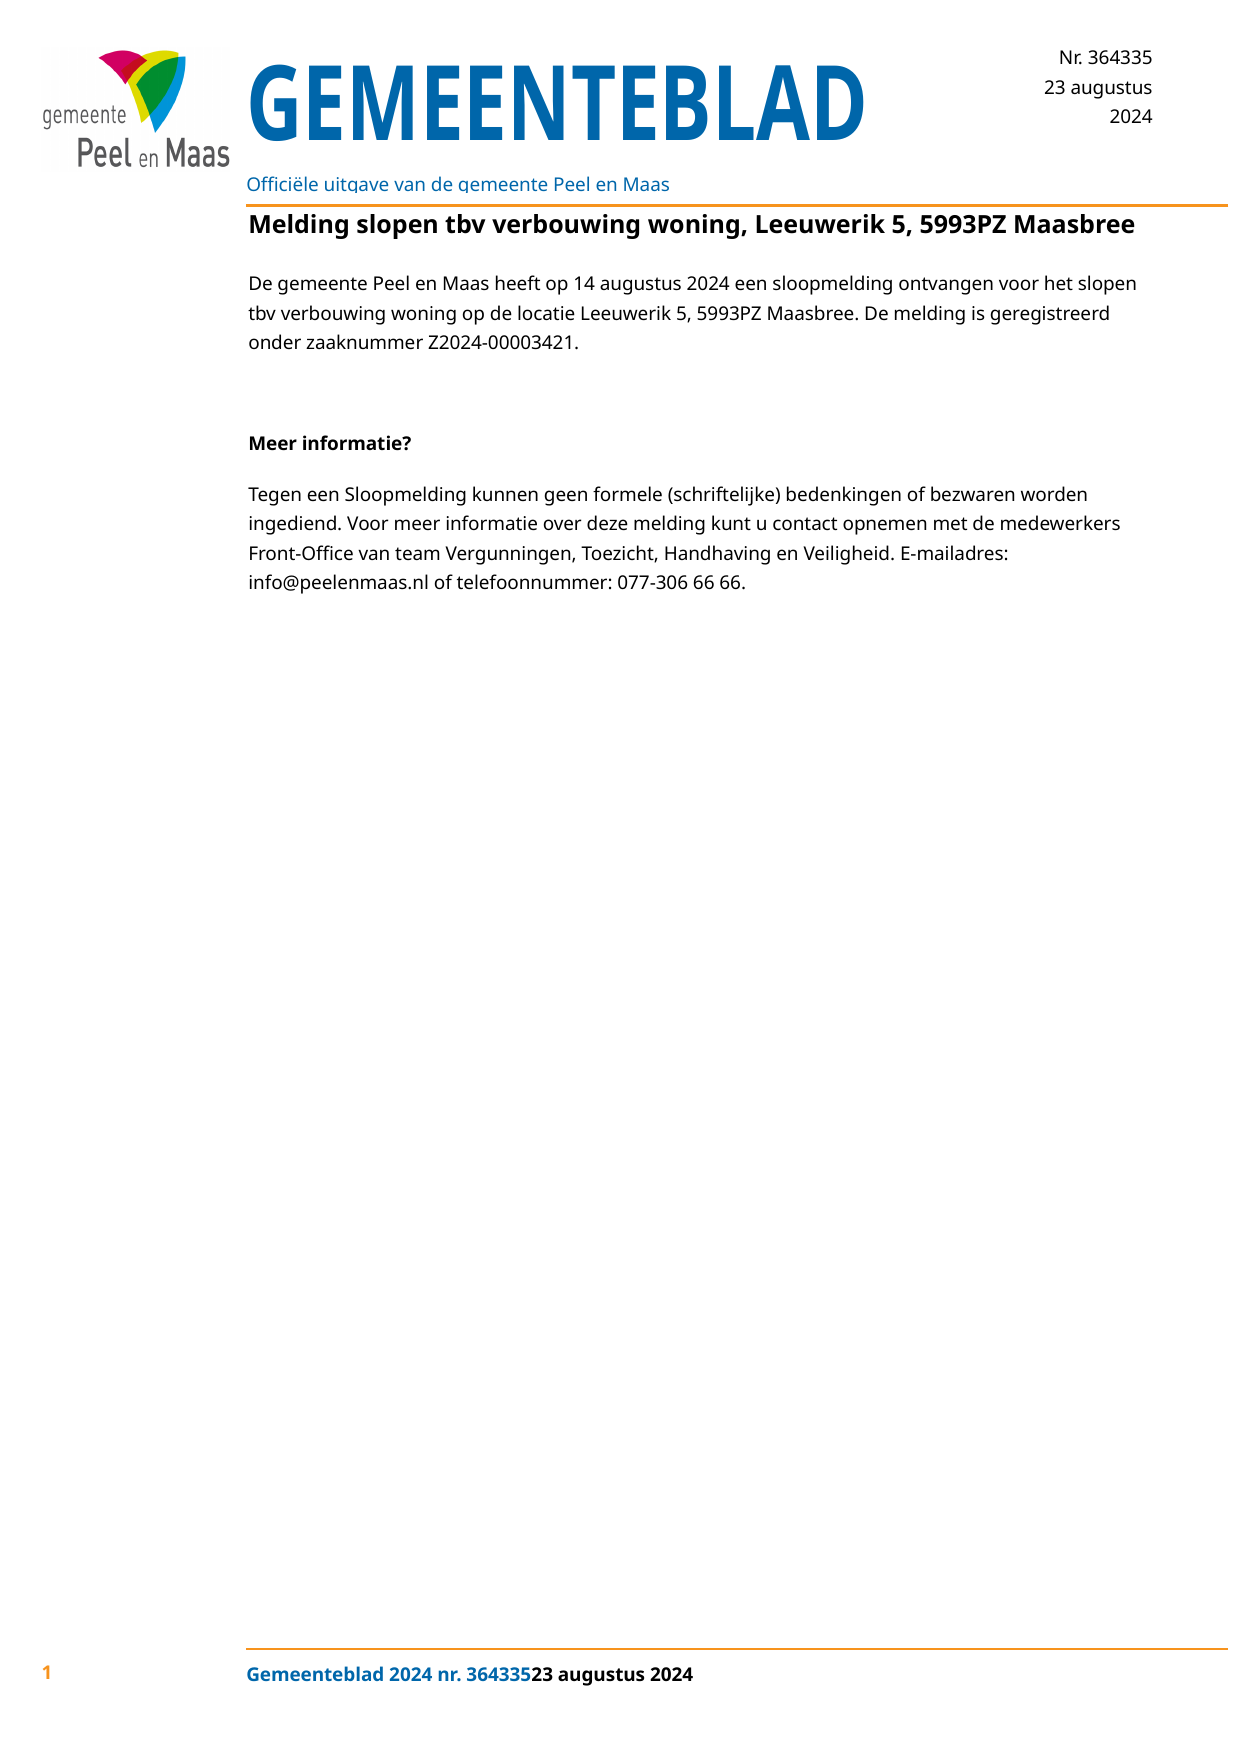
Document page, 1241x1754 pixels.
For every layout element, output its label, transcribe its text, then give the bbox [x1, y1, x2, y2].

text Melding slopen tbv verbouwing woning, Leeuwerik 5, 5993PZ Maasbree [248, 207, 1152, 241]
text Meer informatie? [248, 430, 1152, 456]
text De gemeente Peel en Maas heeft op 14 augustus 2024 een sloopmelding ontvangen voor het slopen tbv verbouwing woning op de locatie Leeuwerik 5, 5993PZ Maasbree. De melding is geregistreerd onder zaaknummer Z2024-00003421. [248, 270, 1152, 355]
text Tegen een Sloopmelding kunnen geen formele (schriftelijke) bedenkingen of bezwaren worden ingediend. Voor meer informatie over deze melding kunt u contact opnemen met de medewerkers Front-Office van team Vergunningen, Toezicht, Handhaving en Veiligheid. E-mailadres: info@peelenmaas.nl of telefoonnummer: 077-306 66 66. [248, 481, 1152, 595]
picture [41, 47, 231, 172]
